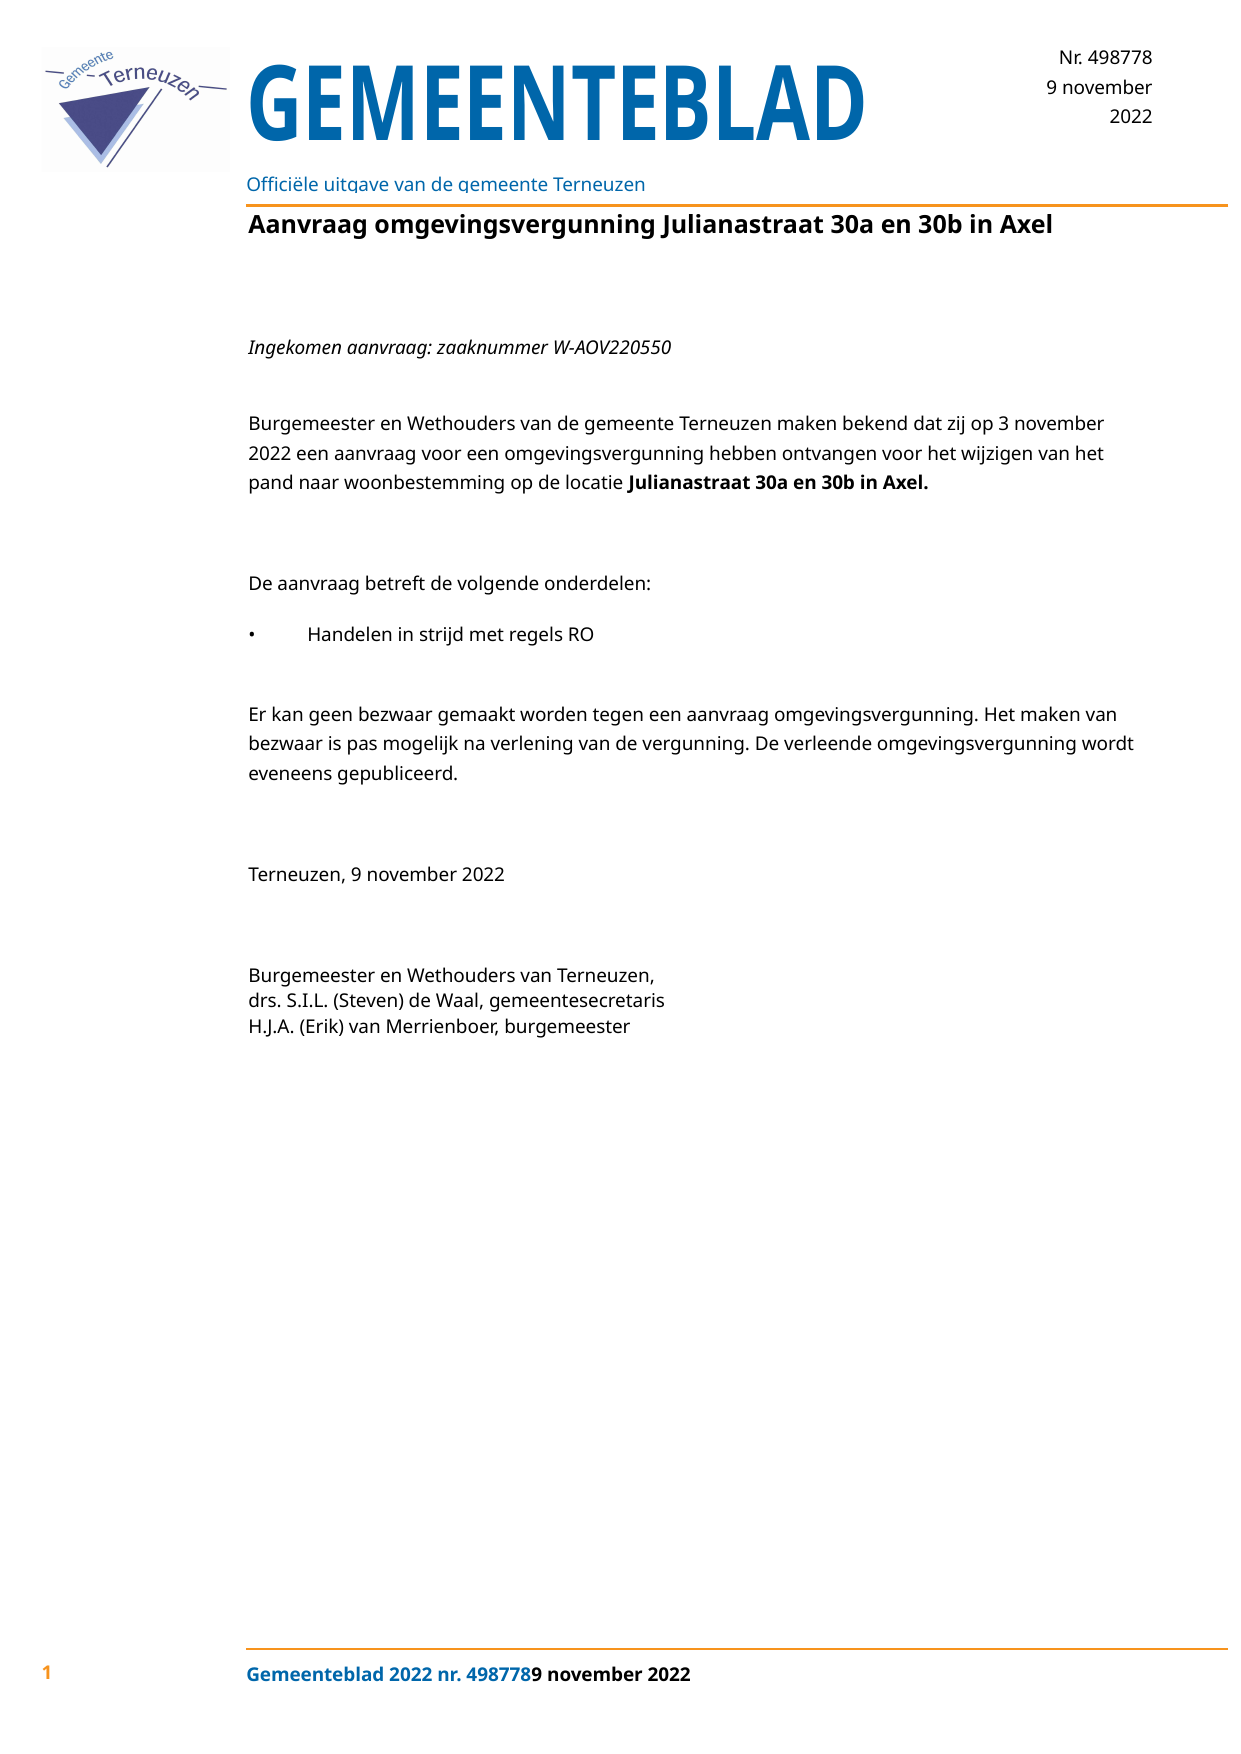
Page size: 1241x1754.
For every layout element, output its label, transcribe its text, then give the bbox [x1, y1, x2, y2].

text De aanvraag betreft de volgende onderdelen: [248, 570, 1152, 596]
text Aanvraag omgevingsvergunning Julianastraat 30a en 30b in Axel [248, 207, 1152, 241]
text Er kan geen bezwaar gemaakt worden tegen een aanvraag omgevingsvergunning. Het maken van bezwaar is pas mogelijk na verlening van de vergunning. De verleende omgevingsvergunning wordt eveneens gepubliceerd. [248, 701, 1152, 786]
table_cell H.J.A. (Erik) van Merrienboer, burgemeester [248, 1013, 1152, 1039]
list Handelen in strijd met regels RO [248, 621, 1152, 647]
table_cell [248, 1039, 626, 1065]
table_cell [626, 1039, 1152, 1065]
table_header Burgemeester en Wethouders van Terneuzen, [248, 962, 1152, 987]
picture [41, 47, 231, 172]
table_cell [815, 988, 1152, 1013]
text Burgemeester en Wethouders van de gemeente Terneuzen maken bekend dat zij op 3 november 2022 een aanvraag voor een omgevingsvergunning hebben ontvangen voor het wijzigen van het pand naar woonbestemming op de locatie Julianastraat 30a en 30b in Axel. [248, 410, 1152, 495]
table_cell drs. S.I.L. (Steven) de Waal, gemeentesecretaris [248, 988, 815, 1013]
text Ingekomen aanvraag: zaaknummer W-AOV220550 [248, 334, 1152, 360]
text Terneuzen, 9 november 2022 [248, 861, 1152, 887]
